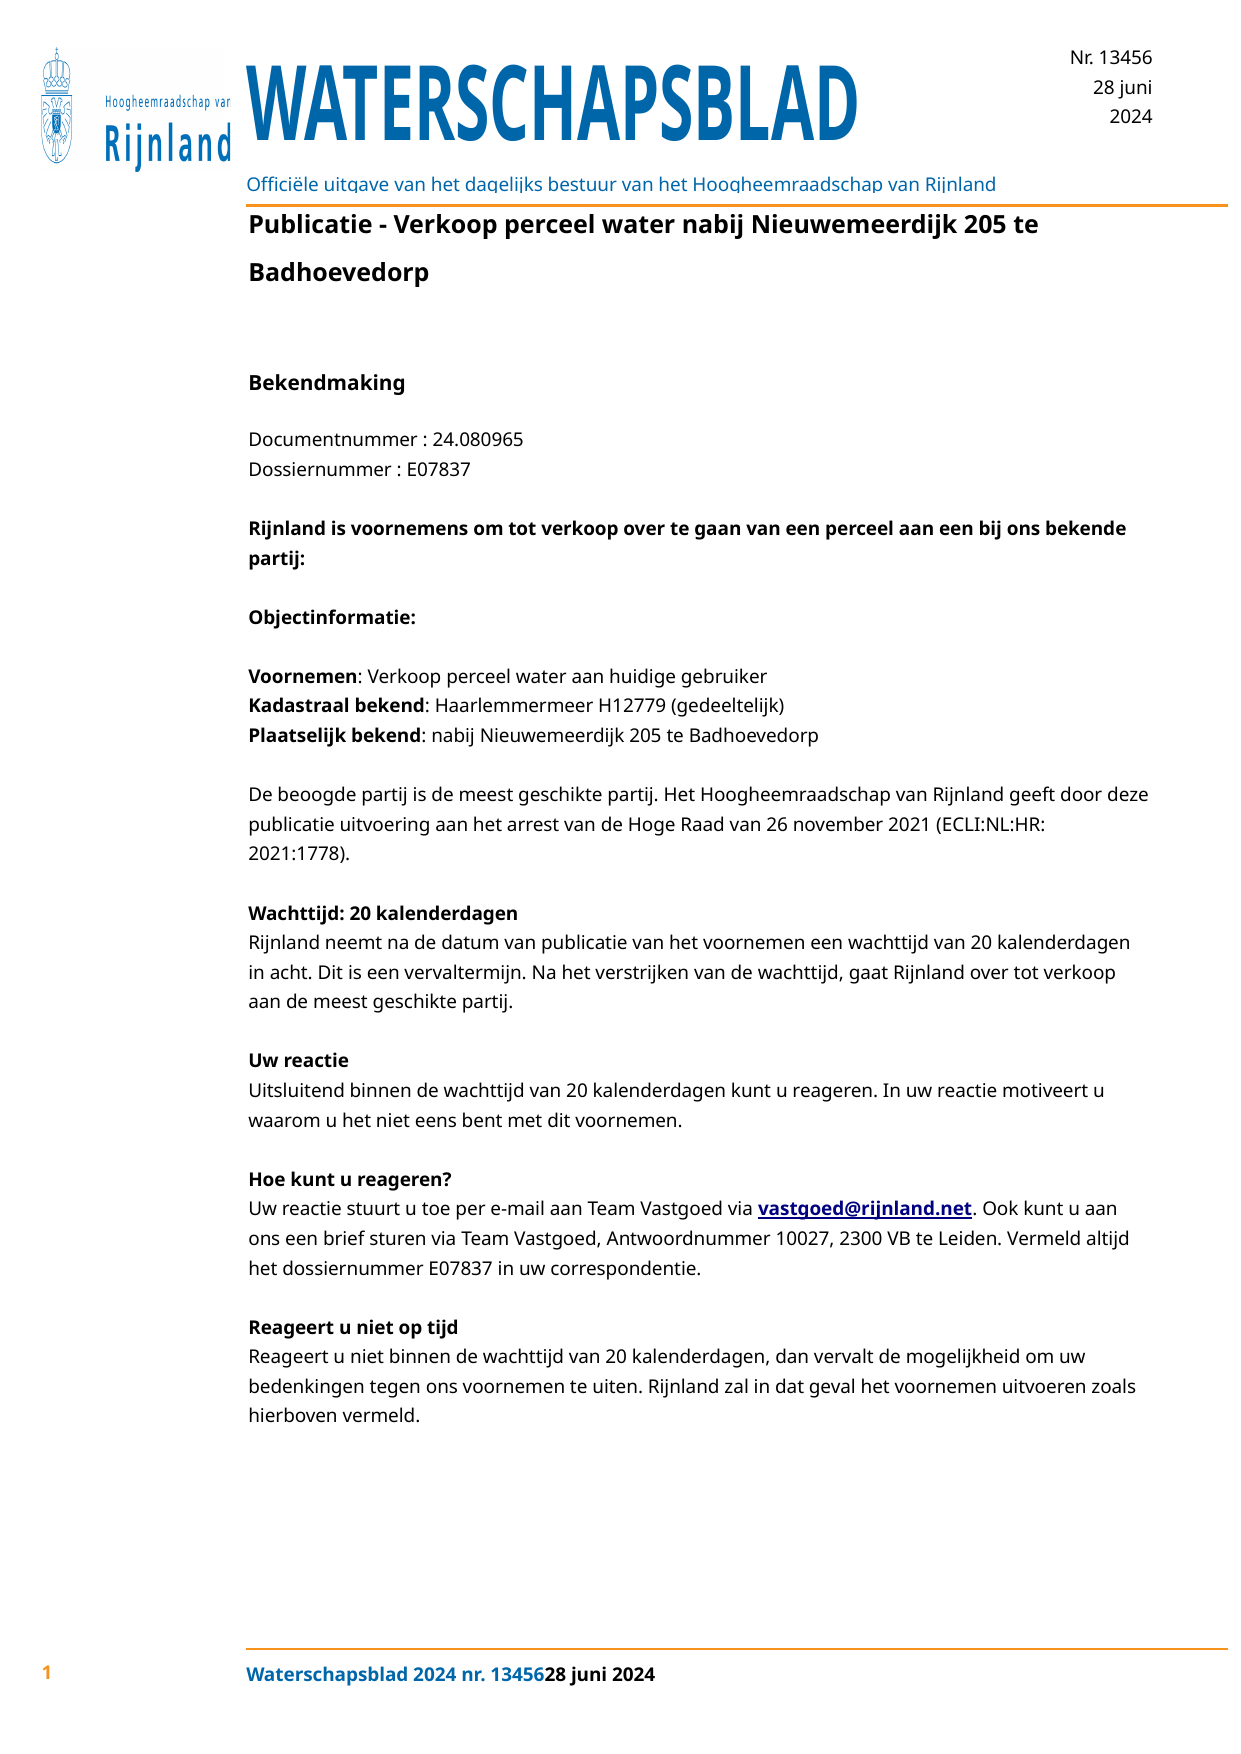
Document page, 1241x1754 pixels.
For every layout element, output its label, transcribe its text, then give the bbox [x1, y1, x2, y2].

text Dossiernummer : E07837 [248, 456, 1152, 482]
text Kadastraal bekend: Haarlemmermeer H12779 (gedeeltelijk) [248, 693, 1152, 718]
text Reageert u niet binnen de wachttijd van 20 kalenderdagen, dan vervalt de mogelijkheid om uw bedenkingen tegen ons voornemen te uiten. Rijnland zal in dat geval het voornemen uitvoeren zoals hierboven vermeld. [248, 1343, 1152, 1428]
text Publicatie - Verkoop perceel water nabij Nieuwemeerdijk 205 te Badhoevedorp [248, 207, 1152, 288]
text Uitsluitend binnen de wachttijd van 20 kalenderdagen kunt u reageren. In uw reactie motiveert u waarom u het niet eens bent met dit voornemen. [248, 1077, 1152, 1132]
text De beoogde partij is de meest geschikte partij. Het Hoogheemraadschap van Rijnland geeft door deze publicatie uitvoering aan het arrest van de Hoge Raad van 26 november 2021 (ECLI:NL:HR: 2021:1778). [248, 781, 1152, 866]
text Bekendmaking [248, 368, 1152, 397]
text Plaatselijk bekend: nabij Nieuwemeerdijk 205 te Badhoevedorp [248, 722, 1152, 748]
text Uw reactie stuurt u toe per e-mail aan Team Vastgoed via vastgoed@rijnland.net. Ook kunt u aan ons een brief sturen via Team Vastgoed, Antwoordnummer 10027, 2300 VB te Leiden. Vermeld altijd het dossiernummer E07837 in uw correspondentie. [248, 1196, 1152, 1280]
picture [41, 47, 231, 172]
text Uw reactie [248, 1048, 1152, 1073]
text Wachttijd: 20 kalenderdagen [248, 900, 1152, 925]
text Rijnland is voornemens om tot verkoop over te gaan van een perceel aan een bij ons bekende partij: [248, 515, 1152, 570]
text Hoe kunt u reageren? [248, 1166, 1152, 1192]
text Objectinformatie: [248, 604, 1152, 629]
text Reageert u niet op tijd [248, 1314, 1152, 1339]
text Rijnland neemt na de datum van publicatie van het voornemen een wachttijd van 20 kalenderdagen in acht. Dit is een vervaltermijn. Na het verstrijken van de wachttijd, gaat Rijnland over tot verkoop aan de meest geschikte partij. [248, 929, 1152, 1014]
text Voornemen: Verkoop perceel water aan huidige gebruiker [248, 663, 1152, 689]
text Documentnummer : 24.080965 [248, 426, 1152, 452]
